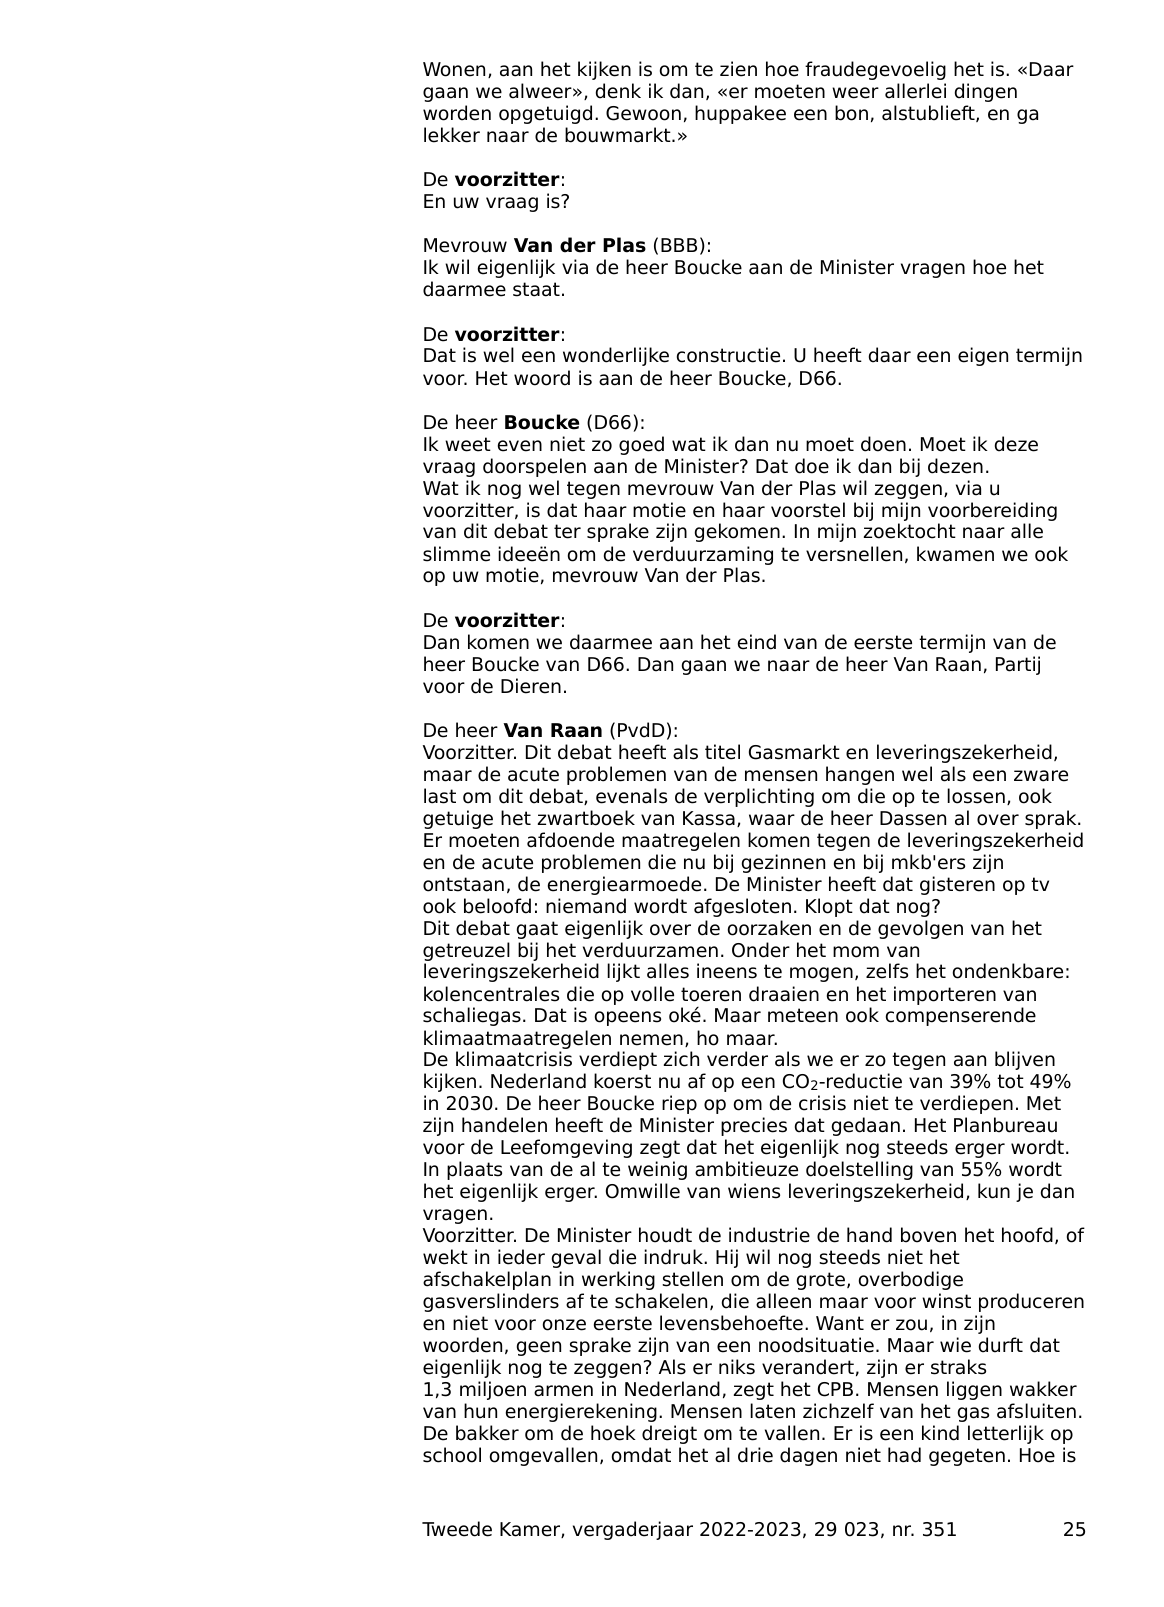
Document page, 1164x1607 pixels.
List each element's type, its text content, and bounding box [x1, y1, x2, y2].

text Voorzitter. Dit debat heeft als titel Gasmarkt en leveringszekerheid, maar de acute problemen van de mensen hangen wel als een zware last om dit debat, evenals de verplichting om die op te lossen, ook getuige het zwartboek van Kassa, waar de heer Dassen al over sprak. Er moeten afdoende maatregelen komen tegen de leveringszekerheid en de acute problemen die nu bij gezinnen en bij mkb'ers zijn ontstaan, de energiearmoede. De Minister heeft dat gisteren op tv ook beloofd: niemand wordt afgesloten. Klopt dat nog? [422, 742, 1087, 917]
text En uw vraag is? [422, 191, 1087, 213]
text Voorzitter. De Minister houdt de industrie de hand boven het hoofd, of wekt in ieder geval die indruk. Hij wil nog steeds niet het afschakelplan in werking stellen om de grote, overbodige gasverslinders af te schakelen, die alleen maar voor winst produceren en niet voor onze eerste levensbehoefte. Want er zou, in zijn woorden, geen sprake zijn van een noodsituatie. Maar wie durft dat eigenlijk nog te zeggen? Als er niks verandert, zijn er straks 1,3 miljoen armen in Nederland, zegt het CPB. Mensen liggen wakker van hun energierekening. Mensen laten zichzelf van het gas afsluiten. De bakker om de hoek dreigt om te vallen. Er is een kind letterlijk op school omgevallen, omdat het al drie dagen niet had gegeten. Hoe is [422, 1225, 1087, 1467]
text Wat ik nog wel tegen mevrouw Van der Plas wil zeggen, via u voorzitter, is dat haar motie en haar voorstel bij mijn voorbereiding van dit debat ter sprake zijn gekomen. In mijn zoektocht naar alle slimme ideeën om de verduurzaming te versnellen, kwamen we ook op uw motie, mevrouw Van der Plas. [422, 477, 1087, 587]
text Dit debat gaat eigenlijk over de oorzaken en de gevolgen van het getreuzel bij het verduurzamen. Onder het mom van leveringszekerheid lijkt alles ineens te mogen, zelfs het ondenkbare: kolencentrales die op volle toeren draaien en het importeren van schaliegas. Dat is opeens oké. Maar meteen ook compenserende klimaatmaatregelen nemen, ho maar. [422, 917, 1087, 1049]
text De klimaatcrisis verdiept zich verder als we er zo tegen aan blijven kijken. Nederland koerst nu af op een CO2-reductie van 39% tot 49% in 2030. De heer Boucke riep op om de crisis niet te verdiepen. Met zijn handelen heeft de Minister precies dat gedaan. Het Planbureau voor de Leefomgeving zegt dat het eigenlijk nog steeds erger wordt. In plaats van de al te weinig ambitieuze doelstelling van 55% wordt het eigenlijk erger. Omwille van wiens leveringszekerheid, kun je dan vragen. [422, 1049, 1087, 1225]
text De heer Boucke (D66): [422, 412, 1087, 433]
text De voorzitter: [422, 609, 1087, 632]
text Ik wil eigenlijk via de heer Boucke aan de Minister vragen hoe het daarmee staat. [422, 257, 1087, 301]
text Ik weet even niet zo goed wat ik dan nu moet doen. Moet ik deze vraag doorspelen aan de Minister? Dat doe ik dan bij dezen. [422, 433, 1087, 477]
text De heer Van Raan (PvdD): [422, 720, 1087, 742]
text Dat is wel een wonderlijke constructie. U heeft daar een eigen termijn voor. Het woord is aan de heer Boucke, D66. [422, 345, 1087, 389]
text Dan komen we daarmee aan het eind van de eerste termijn van de heer Boucke van D66. Dan gaan we naar de heer Van Raan, Partij voor de Dieren. [422, 632, 1087, 697]
text Wonen, aan het kijken is om te zien hoe fraudegevoelig het is. «Daar gaan we alweer», denk ik dan, «er moeten weer allerlei dingen worden opgetuigd. Gewoon, huppakee een bon, alstublieft, en ga lekker naar de bouwmarkt.» [422, 59, 1087, 147]
text De voorzitter: [422, 169, 1087, 191]
text De voorzitter: [422, 323, 1087, 345]
text Mevrouw Van der Plas (BBB): [422, 235, 1087, 257]
